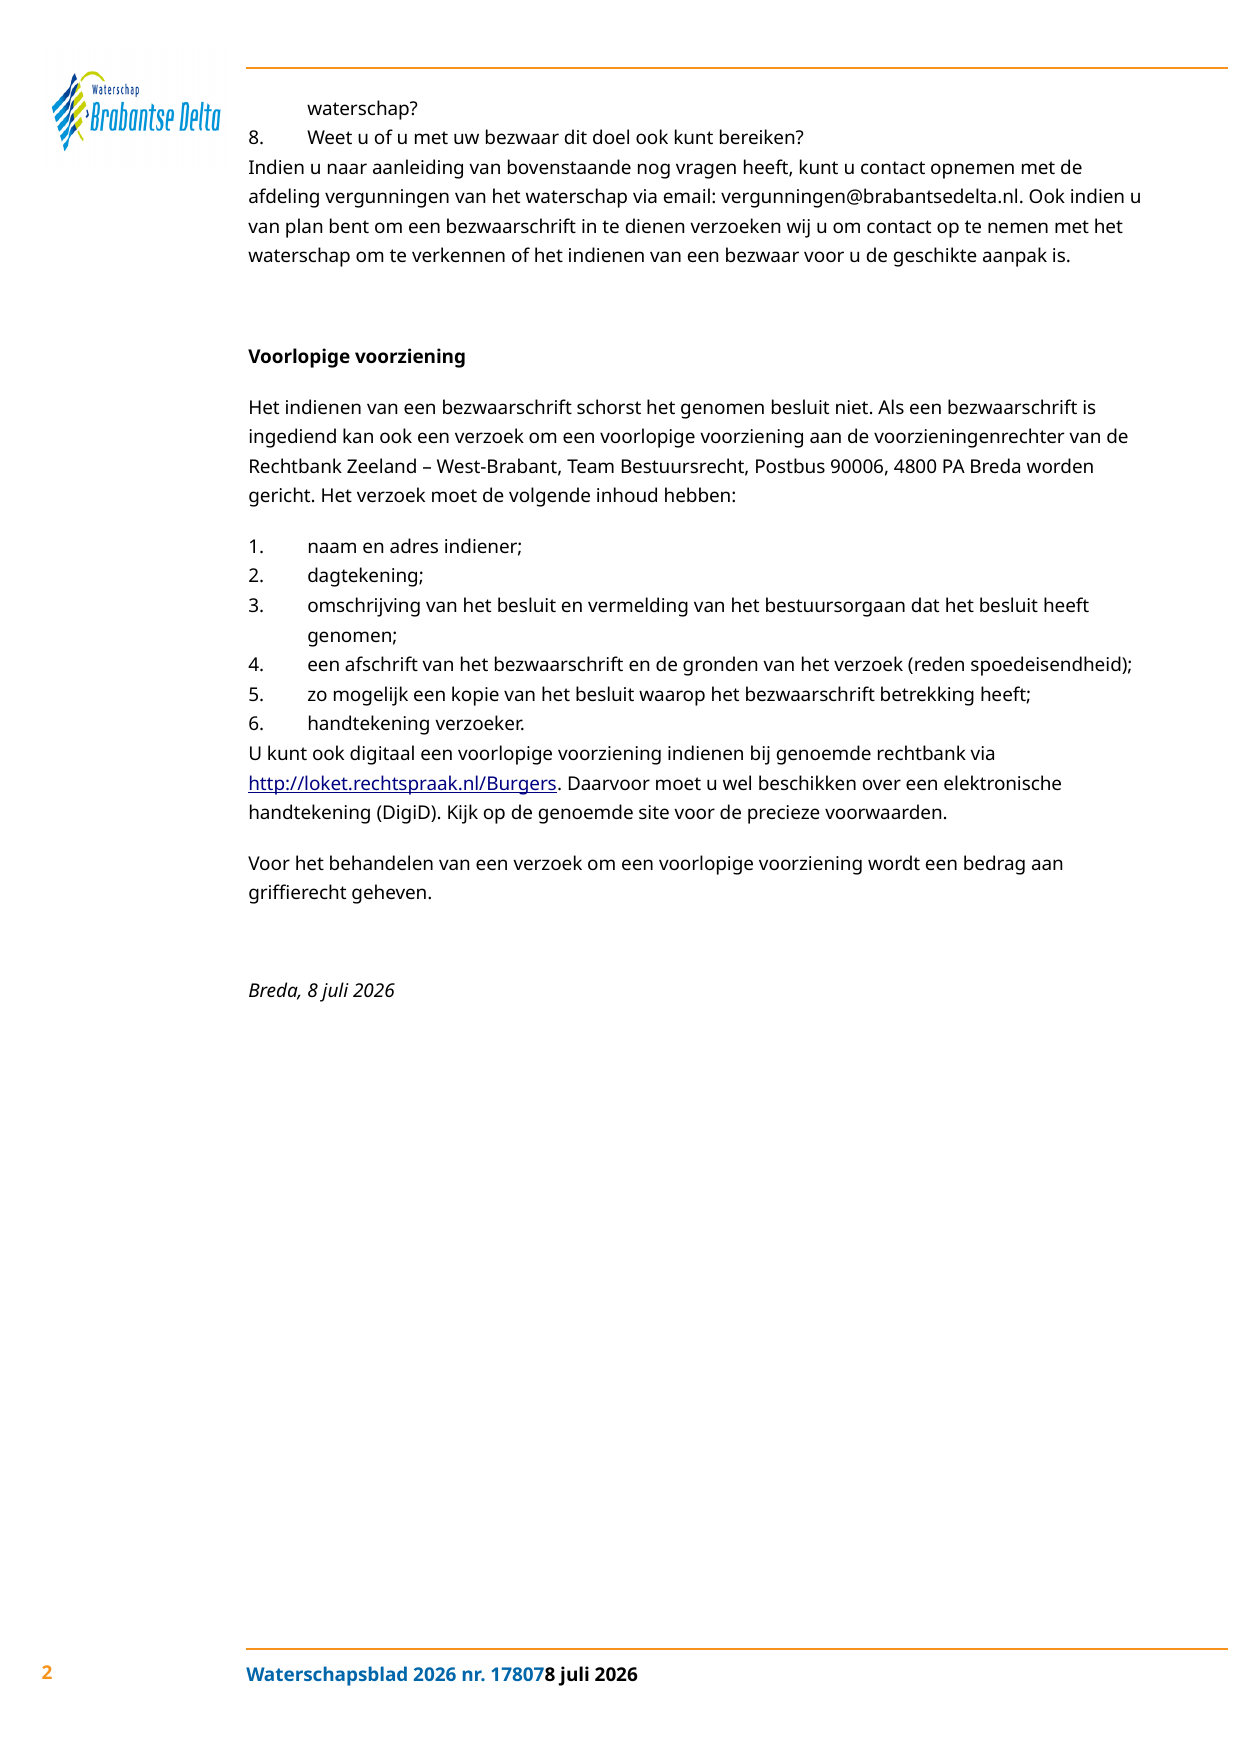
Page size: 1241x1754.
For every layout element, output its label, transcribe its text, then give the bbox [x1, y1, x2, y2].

list handtekening verzoeker. [248, 711, 1152, 736]
list omschrijving van het besluit en vermelding van het bestuursorgaan dat het besluit heeft genomen; [248, 592, 1152, 648]
text Breda, 8 juli 2026 [248, 978, 1152, 1003]
list waterschap? [248, 95, 1152, 121]
text Het indienen van een bezwaarschrift schorst het genomen besluit niet. Als een bezwaarschrift is ingediend kan ook een verzoek om een voorlopige voorziening aan de voorzieningenrechter van de Rechtbank Zeeland – West-Brabant, Team Bestuursrecht, Postbus 90006, 4800 PA Breda worden gericht. Het verzoek moet de volgende inhoud hebben: [248, 394, 1152, 508]
text Indien u naar aanleiding van bovenstaande nog vragen heeft, kunt u contact opnemen met de afdeling vergunningen van het waterschap via email: vergunningen@brabantsedelta.nl. Ook indien u van plan bent om een bezwaarschrift in te dienen verzoeken wij u om contact op te nemen met het waterschap om te verkennen of het indienen van een bezwaar voor u de geschikte aanpak is. [248, 154, 1152, 268]
picture [41, 47, 231, 172]
text U kunt ook digitaal een voorlopige voorziening indienen bij genoemde rechtbank via http://loket.rechtspraak.nl/Burgers. Daarvoor moet u wel beschikken over een elektronische handtekening (DigiD). Kijk op de genoemde site voor de precieze voorwaarden. [248, 740, 1152, 825]
list dagtekening; [248, 563, 1152, 588]
list naam en adres indiener; [248, 533, 1152, 559]
list Weet u of u met uw bezwaar dit doel ook kunt bereiken? [248, 124, 1152, 150]
list een afschrift van het bezwaarschrift en de gronden van het verzoek (reden spoedeisendheid); [248, 651, 1152, 677]
list zo mogelijk een kopie van het besluit waarop het bezwaarschrift betrekking heeft; [248, 681, 1152, 707]
text Voor het behandelen van een verzoek om een voorlopige voorziening wordt een bedrag aan griffierecht geheven. [248, 850, 1152, 905]
text Voorlopige voorziening [248, 343, 1152, 369]
